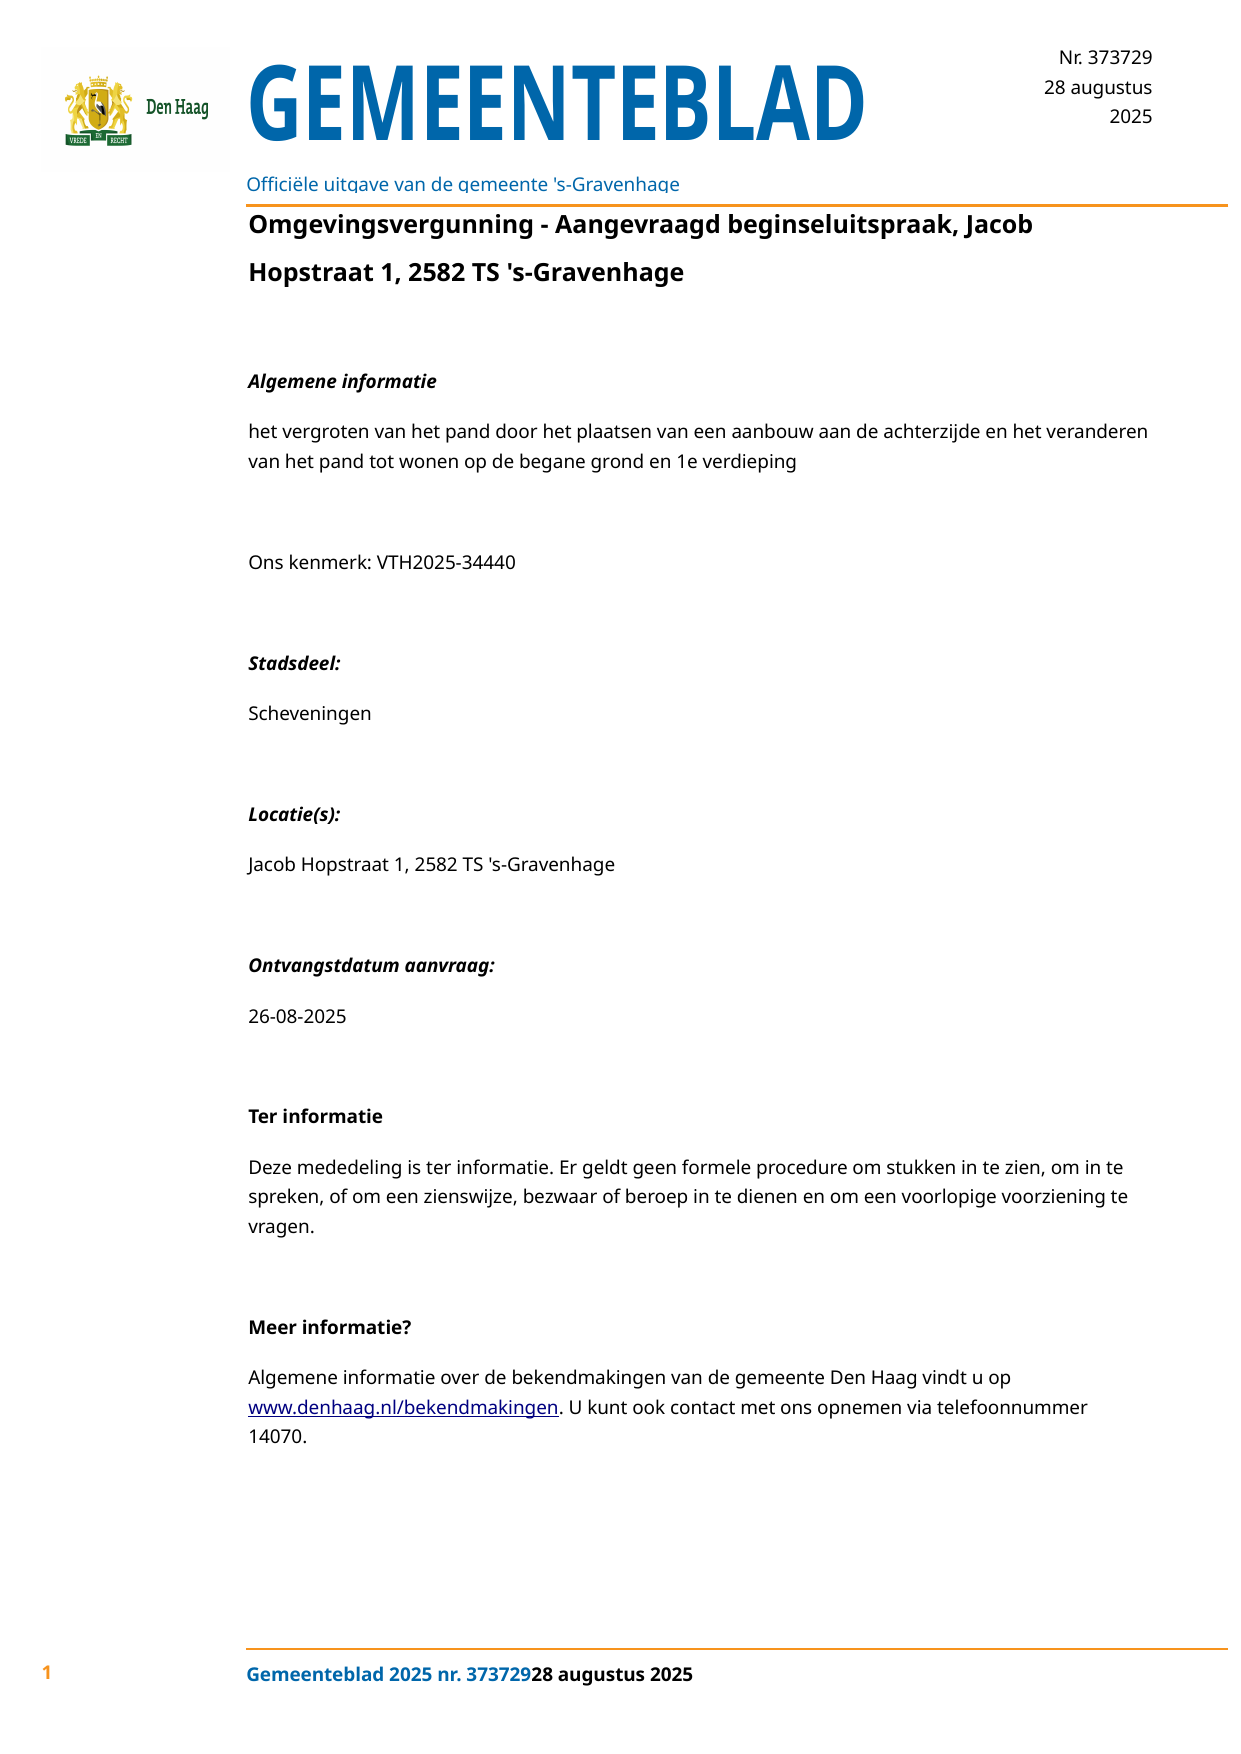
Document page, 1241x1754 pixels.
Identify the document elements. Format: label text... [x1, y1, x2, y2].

text Deze mededeling is ter informatie. Er geldt geen formele procedure om stukken in te zien, om in te spreken, of om een zienswijze, bezwaar of beroep in te dienen en om een voorlopige voorziening te vragen. [248, 1154, 1152, 1239]
text Algemene informatie [248, 368, 1152, 394]
text Algemene informatie over de bekendmakingen van de gemeente Den Haag vindt u op www.denhaag.nl/bekendmakingen. U kunt ook contact met ons opnemen via telefoonnummer 14070. [248, 1364, 1152, 1449]
picture [41, 47, 231, 172]
text Ontvangstdatum aanvraag: [248, 952, 1152, 978]
text Locatie(s): [248, 801, 1152, 827]
text Ter informatie [248, 1104, 1152, 1129]
text 26-08-2025 [248, 1003, 1152, 1029]
text Scheveningen [248, 700, 1152, 726]
text Meer informatie? [248, 1314, 1152, 1340]
text Stadsdeel: [248, 650, 1152, 676]
text Omgevingsvergunning - Aangevraagd beginseluitspraak, Jacob Hopstraat 1, 2582 TS 's-Gravenhage [248, 207, 1152, 288]
text Jacob Hopstraat 1, 2582 TS 's-Gravenhage [248, 852, 1152, 877]
text Ons kenmerk: VTH2025-34440 [248, 549, 1152, 575]
text het vergroten van het pand door het plaatsen van een aanbouw aan de achterzijde en het veranderen van het pand tot wonen op de begane grond en 1e verdieping [248, 419, 1152, 474]
